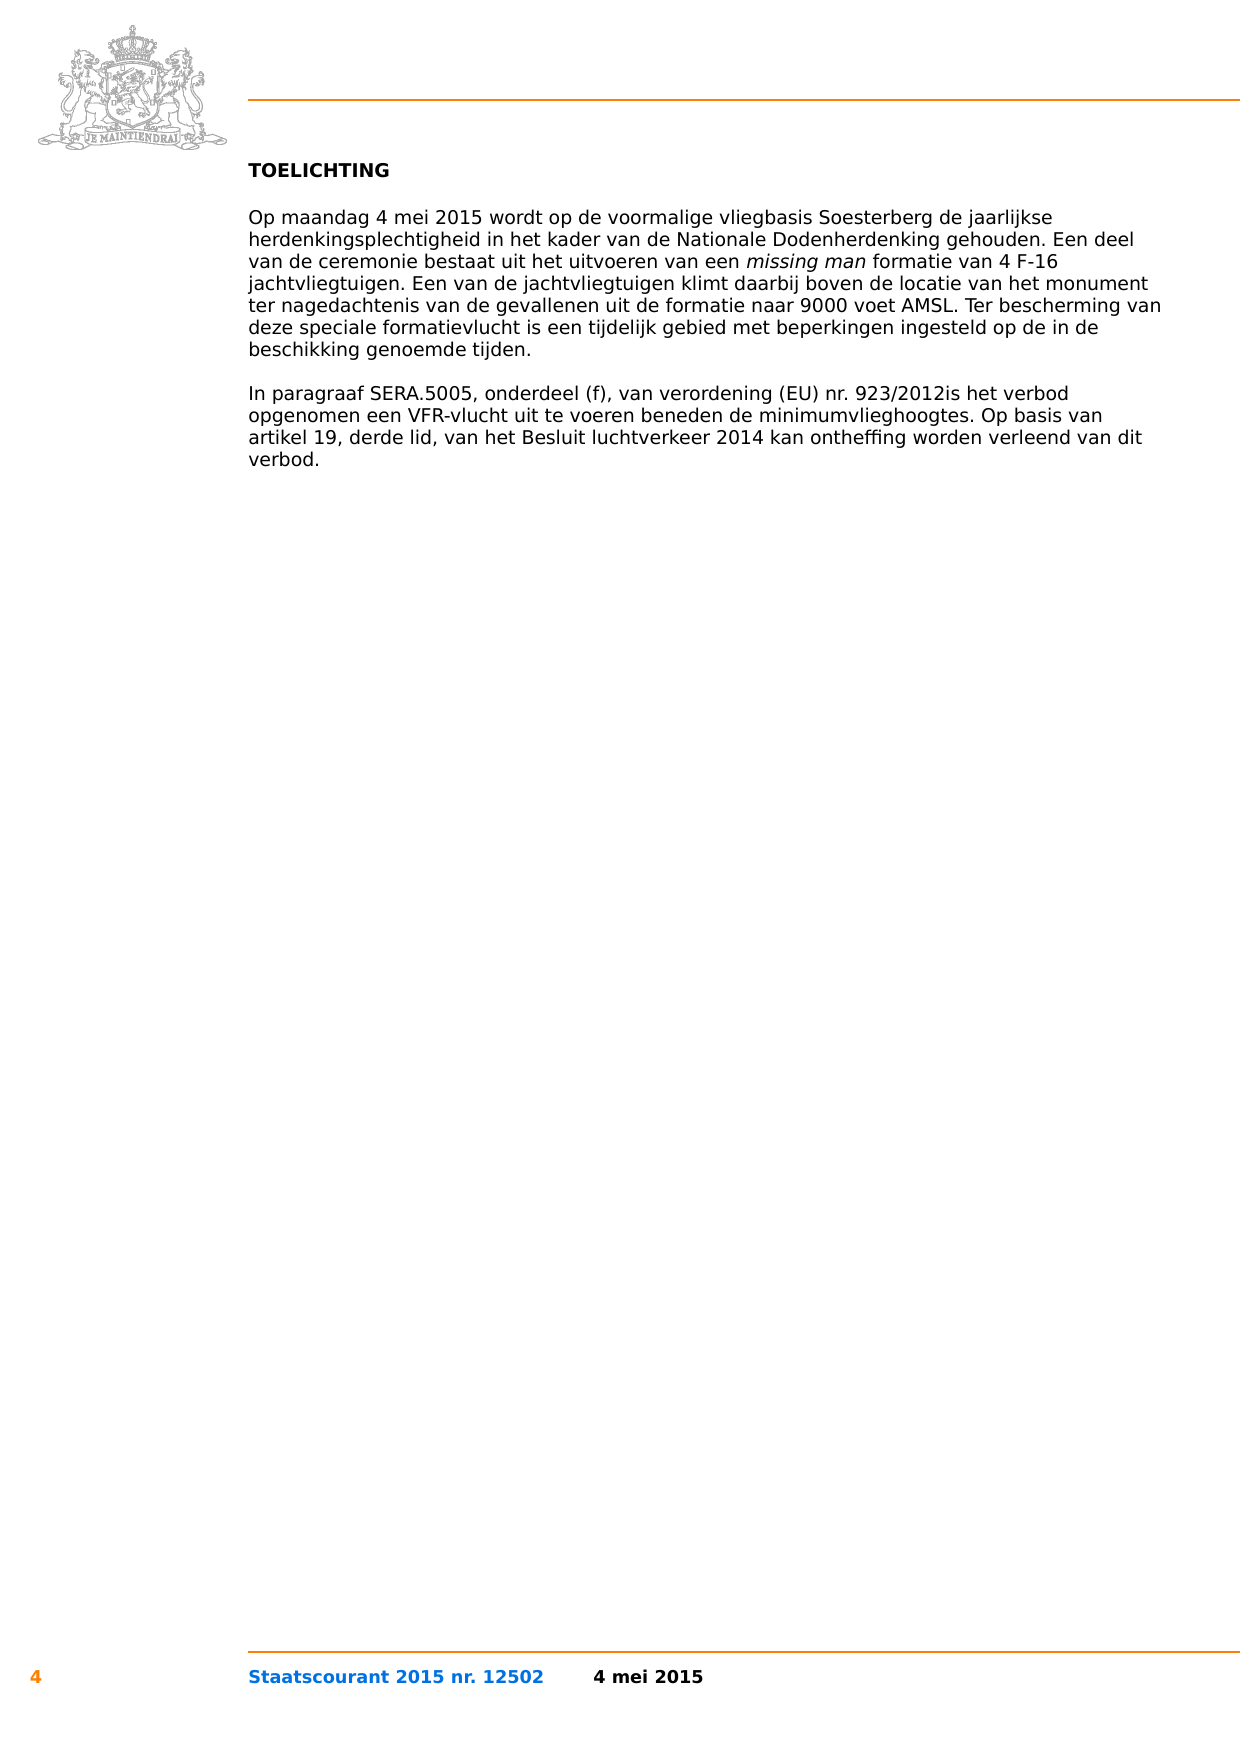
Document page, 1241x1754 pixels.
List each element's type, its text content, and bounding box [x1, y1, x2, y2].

text In paragraaf SERA.5005, onderdeel (f), van verordening (EU) nr. 923/2012is het verbod opgenomen een VFR-vlucht uit te voeren beneden de minimumvlieghoogtes. Op basis van artikel 19, derde lid, van het Besluit luchtverkeer 2014 kan ontheffing worden verleend van dit verbod. [248, 383, 1163, 471]
text Op maandag 4 mei 2015 wordt op de voormalige vliegbasis Soesterberg de jaarlijkse herdenkingsplechtigheid in het kader van de Nationale Dodenherdenking gehouden. Een deel van de ceremonie bestaat uit het uitvoeren van een missing man formatie van 4 F-16 jachtvliegtuigen. Een van de jachtvliegtuigen klimt daarbij boven de locatie van het monument ter nagedachtenis van de gevallenen uit de formatie naar 9000 voet AMSL. Ter bescherming van deze speciale formatievlucht is een tijdelijk gebied met beperkingen ingesteld op de in de beschikking genoemde tijden. [248, 207, 1163, 361]
subtitle TOELICHTING [248, 160, 1163, 182]
picture [38, 25, 227, 150]
